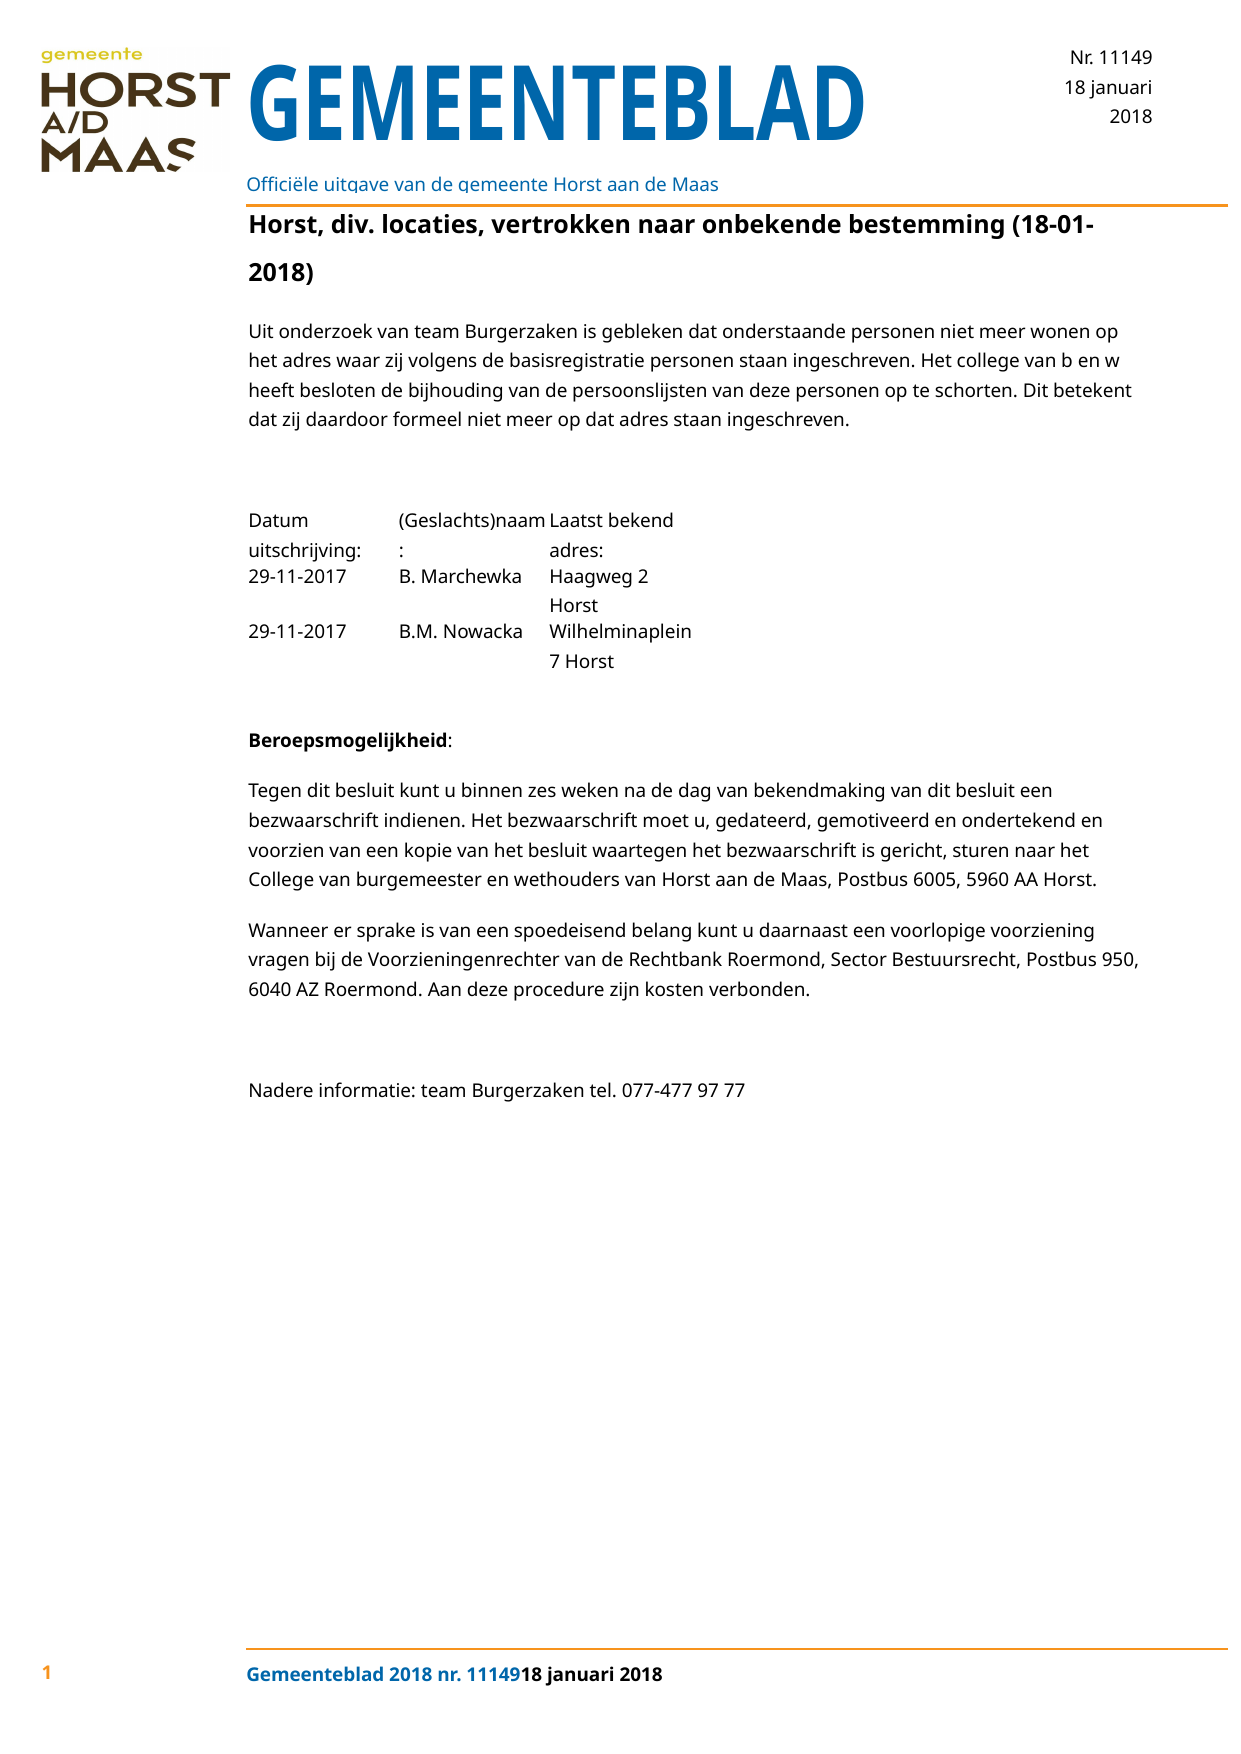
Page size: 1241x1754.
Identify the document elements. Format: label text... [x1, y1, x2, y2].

table_header Laatst bekend adres: [549, 508, 700, 563]
table_cell 29-11-2017 [248, 563, 398, 618]
text Beroepsmogelijkheid: [248, 727, 1152, 753]
table_cell Haagweg 2 Horst [549, 563, 700, 618]
table_header (Geslachts)naam: [399, 508, 549, 563]
text Uit onderzoek van team Burgerzaken is gebleken dat onderstaande personen niet meer wonen op het adres waar zij volgens de basisregistratie personen staan ingeschreven. Het college van b en w heeft besloten de bijhouding van de persoonslijsten van deze personen op te schorten. Dit betekent dat zij daardoor formeel niet meer op dat adres staan ingeschreven. [248, 318, 1152, 432]
table_cell B.M. Nowacka [399, 618, 549, 673]
text Wanneer er sprake is van een spoedeisend belang kunt u daarnaast een voorlopige voorziening vragen bij de Voorzieningenrechter van de Rechtbank Roermond, Sector Bestuursrecht, Postbus 950, 6040 AZ Roermond. Aan deze procedure zijn kosten verbonden. [248, 917, 1152, 1002]
table_cell Wilhelminaplein 7 Horst [549, 618, 700, 673]
table_header Datum uitschrijving: [248, 508, 398, 563]
table_cell B. Marchewka [399, 563, 549, 618]
picture [41, 47, 231, 172]
text Horst, div. locaties, vertrokken naar onbekende bestemming (18-01-2018) [248, 207, 1152, 288]
text Tegen dit besluit kunt u binnen zes weken na de dag van bekendmaking van dit besluit een bezwaarschrift indienen. Het bezwaarschrift moet u, gedateerd, gemotiveerd en ondertekend en voorzien van een kopie van het besluit waartegen het bezwaarschrift is gericht, sturen naar het College van burgemeester en wethouders van Horst aan de Maas, Postbus 6005, 5960 AA Horst. [248, 778, 1152, 892]
table_cell 29-11-2017 [248, 618, 398, 673]
text Nadere informatie: team Burgerzaken tel. 077-477 97 77 [248, 1077, 1152, 1102]
